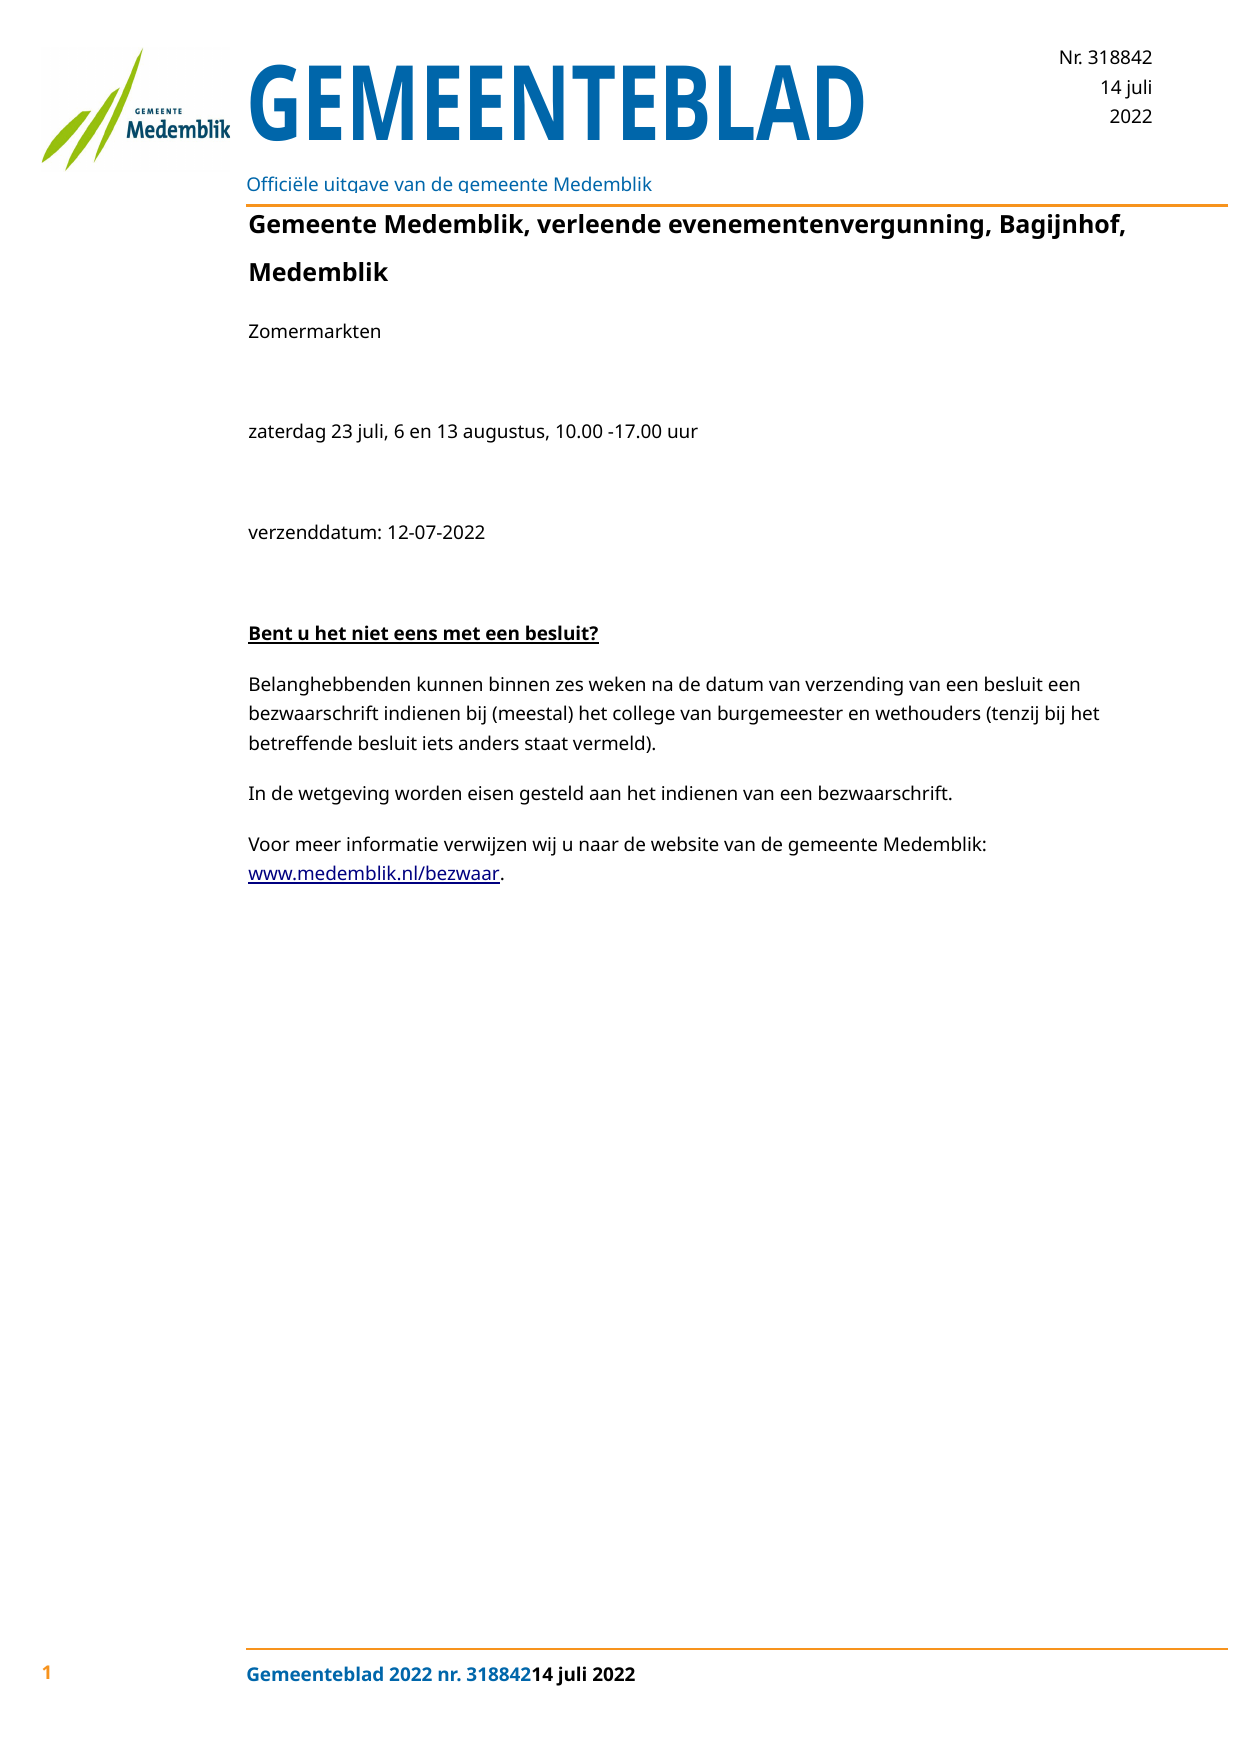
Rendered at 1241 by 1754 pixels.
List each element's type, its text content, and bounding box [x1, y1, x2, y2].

picture [41, 47, 231, 172]
text Voor meer informatie verwijzen wij u naar de website van de gemeente Medemblik: www.medemblik.nl/bezwaar. [248, 831, 1152, 886]
text Belanghebbenden kunnen binnen zes weken na de datum van verzending van een besluit een bezwaarschrift indienen bij (meestal) het college van burgemeester en wethouders (tenzij bij het betreffende besluit iets anders staat vermeld). [248, 671, 1152, 756]
text verzenddatum: 12-07-2022 [248, 519, 1152, 545]
text zaterdag 23 juli, 6 en 13 augustus, 10.00 -17.00 uur [248, 419, 1152, 444]
text Bent u het niet eens met een besluit? [248, 620, 1152, 646]
text Gemeente Medemblik, verleende evenementenvergunning, Bagijnhof, Medemblik [248, 207, 1152, 288]
text Zomermarkten [248, 318, 1152, 344]
text In de wetgeving worden eisen gesteld aan het indienen van een bezwaarschrift. [248, 780, 1152, 806]
